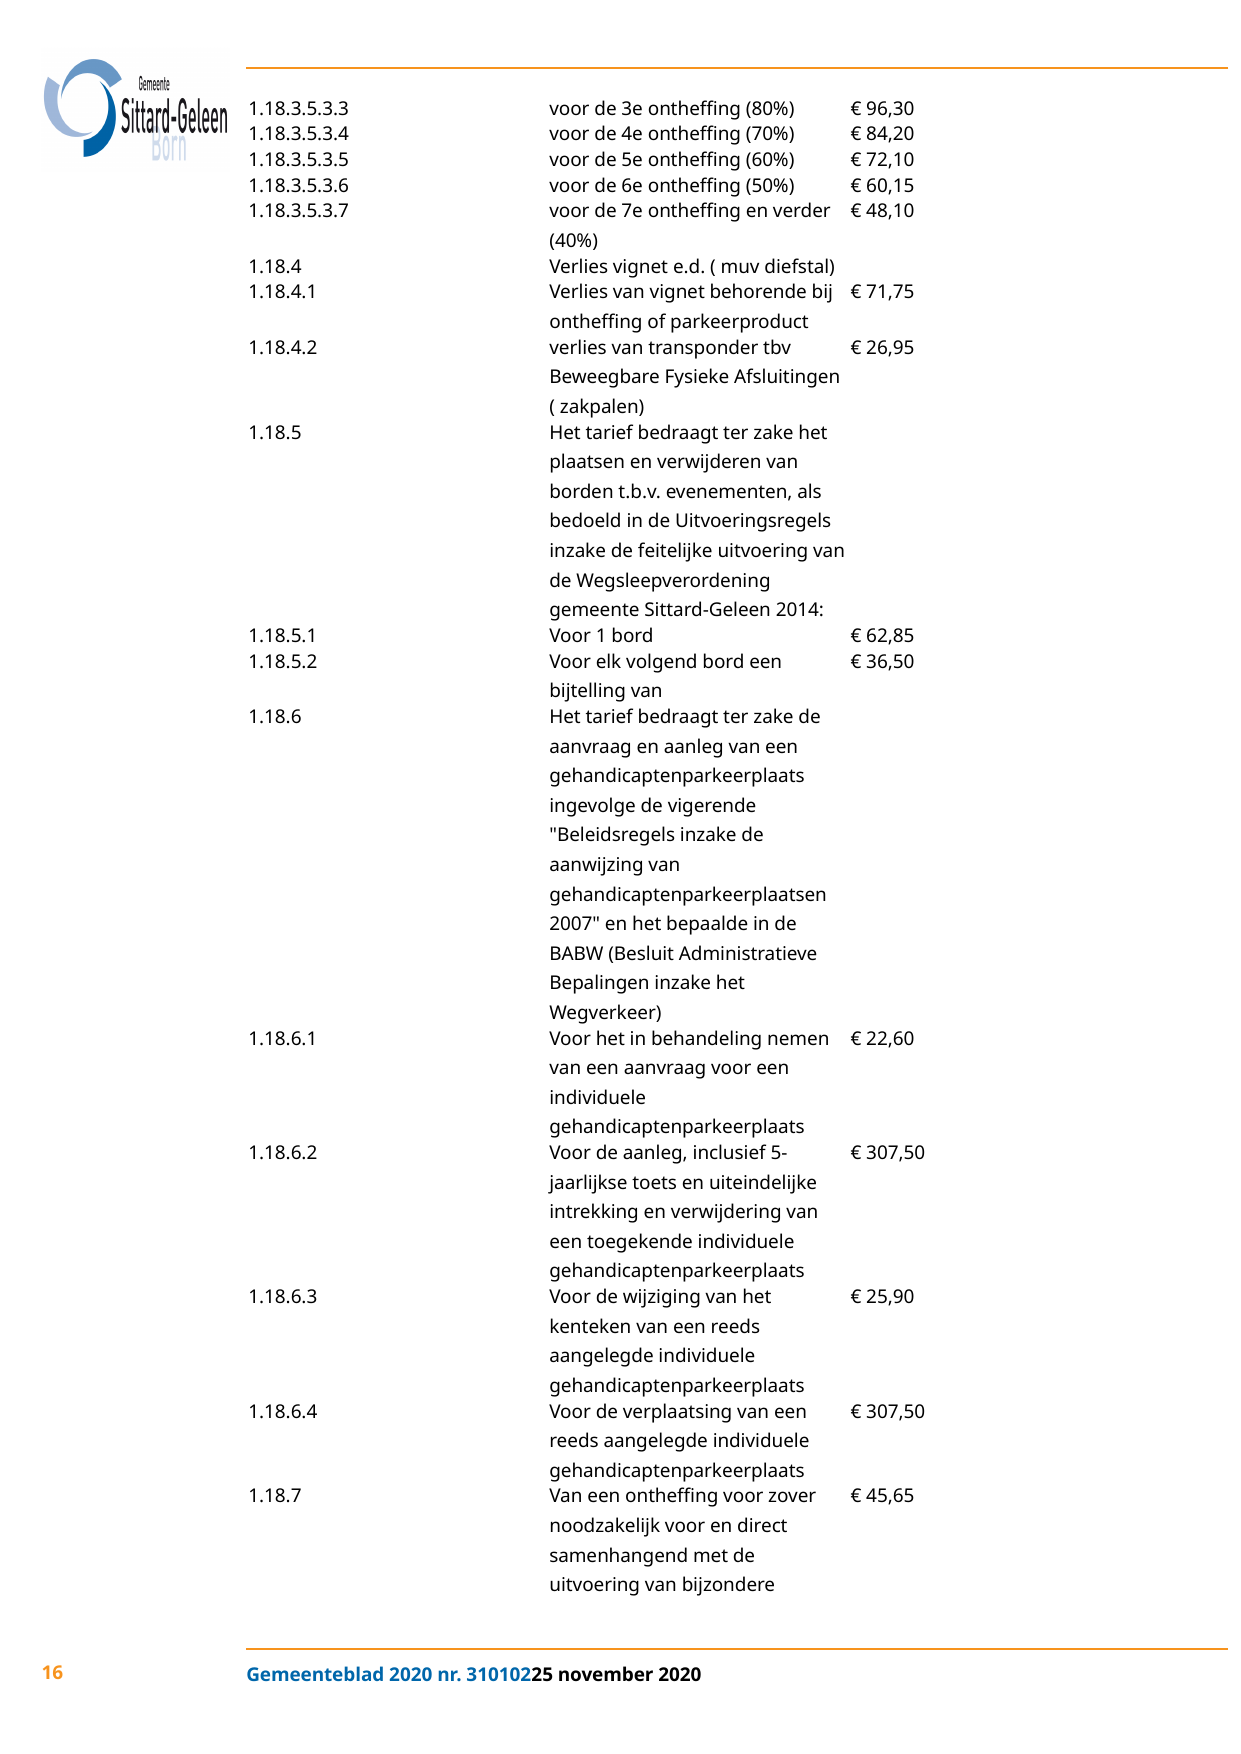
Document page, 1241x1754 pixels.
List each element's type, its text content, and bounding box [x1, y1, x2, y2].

table_cell verlies van transponder tbv Beweegbare Fysieke Afsluitingen ( zakpalen) [549, 334, 850, 419]
table_cell Het tarief bedraagt ter zake het plaatsen en verwijderen van borden t.b.v. evenementen, als bedoeld in de Uitvoeringsregels inzake de feitelijke uitvoering van de Wegsleepverordening gemeente Sittard-Geleen 2014: [549, 419, 850, 622]
table_cell € 25,90 [850, 1283, 1152, 1398]
table_cell voor de 6e ontheffing (50%) [549, 172, 850, 198]
table_cell € 62,85 [850, 622, 1152, 648]
table_cell 1.18.5 [248, 419, 549, 622]
table_cell 1.18.3.5.3.3 [248, 95, 549, 121]
table_cell voor de 5e ontheffing (60%) [549, 146, 850, 172]
table_cell Voor het in behandeling nemen van een aanvraag voor een individuele gehandicaptenparkeerplaats [549, 1025, 850, 1139]
table_cell 1.18.6.1 [248, 1025, 549, 1139]
table_cell 1.18.4.2 [248, 334, 549, 419]
picture [41, 47, 231, 172]
table_cell Het tarief bedraagt ter zake de aanvraag en aanleg van een gehandicaptenparkeerplaats ingevolge de vigerende "Beleidsregels inzake de aanwijzing van gehandicaptenparkeerplaatsen 2007" en het bepaalde in de BABW (Besluit Administratieve Bepalingen inzake het Wegverkeer) [549, 703, 850, 1025]
table_cell 1.18.4.1 [248, 279, 549, 334]
table_cell 1.18.5.2 [248, 648, 549, 703]
table_cell € 71,75 [850, 279, 1152, 334]
table_cell € 307,50 [850, 1398, 1152, 1483]
table_cell [850, 703, 1152, 1025]
table_cell Van een ontheffing voor zover noodzakelijk voor en direct samenhangend met de uitvoering van bijzondere [549, 1483, 850, 1597]
table_cell € 84,20 [850, 121, 1152, 146]
table_cell 1.18.3.5.3.5 [248, 146, 549, 172]
table_cell Voor elk volgend bord een bijtelling van [549, 648, 850, 703]
table_cell 1.18.3.5.3.7 [248, 198, 549, 253]
table_cell voor de 7e ontheffing en verder (40%) [549, 198, 850, 253]
table_cell 1.18.6 [248, 703, 549, 1025]
table_cell € 72,10 [850, 146, 1152, 172]
table_cell 1.18.5.1 [248, 622, 549, 648]
table_cell voor de 4e ontheffing (70%) [549, 121, 850, 146]
table_cell Voor 1 bord [549, 622, 850, 648]
table_cell € 22,60 [850, 1025, 1152, 1139]
table_cell 1.18.6.3 [248, 1283, 549, 1398]
table_cell € 26,95 [850, 334, 1152, 419]
table_cell 1.18.6.2 [248, 1139, 549, 1283]
table_cell Voor de aanleg, inclusief 5-jaarlijkse toets en uiteindelijke intrekking en verwijdering van een toegekende individuele gehandicaptenparkeerplaats [549, 1139, 850, 1283]
table_cell voor de 3e ontheffing (80%) [549, 95, 850, 121]
table_cell Verlies van vignet behorende bij ontheffing of parkeerproduct [549, 279, 850, 334]
table_cell [850, 253, 1152, 279]
table_cell 1.18.4 [248, 253, 549, 279]
table_cell € 96,30 [850, 95, 1152, 121]
table_cell € 36,50 [850, 648, 1152, 703]
table_cell Voor de verplaatsing van een reeds aangelegde individuele gehandicaptenparkeerplaats [549, 1398, 850, 1483]
table_cell Voor de wijziging van het kenteken van een reeds aangelegde individuele gehandicaptenparkeerplaats [549, 1283, 850, 1398]
table_cell Verlies vignet e.d. ( muv diefstal) [549, 253, 850, 279]
table_cell 1.18.6.4 [248, 1398, 549, 1483]
table_cell € 60,15 [850, 172, 1152, 198]
table_cell € 48,10 [850, 198, 1152, 253]
table_cell 1.18.7 [248, 1483, 549, 1597]
table_cell 1.18.3.5.3.6 [248, 172, 549, 198]
table_cell [850, 419, 1152, 622]
table_cell 1.18.3.5.3.4 [248, 121, 549, 146]
table_cell € 307,50 [850, 1139, 1152, 1283]
table_cell € 45,65 [850, 1483, 1152, 1597]
